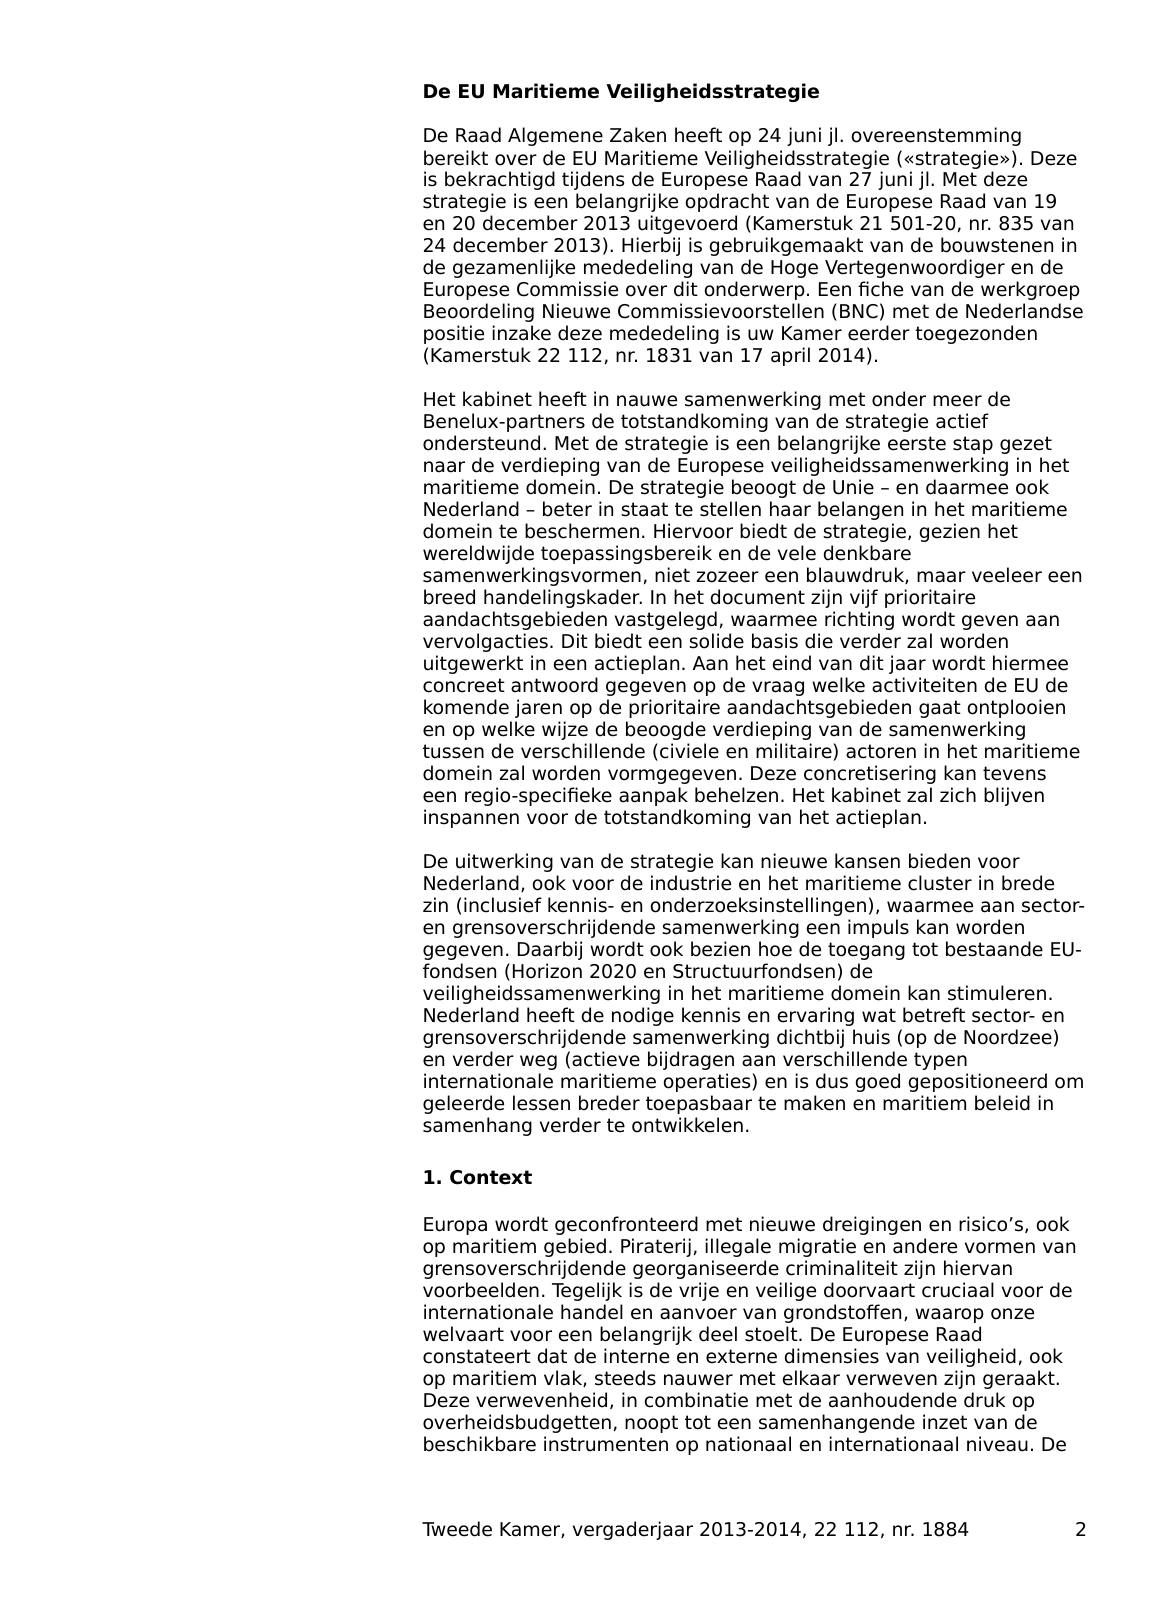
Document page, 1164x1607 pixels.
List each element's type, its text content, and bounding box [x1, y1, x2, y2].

text De Raad Algemene Zaken heeft op 24 juni jl. overeenstemming bereikt over de EU Maritieme Veiligheidsstrategie («strategie»). Deze is bekrachtigd tijdens de Europese Raad van 27 juni jl. Met deze strategie is een belangrijke opdracht van de Europese Raad van 19 en 20 december 2013 uitgevoerd (Kamerstuk 21 501-20, nr. 835 van 24 december 2013). Hierbij is gebruikgemaakt van de bouwstenen in de gezamenlijke mededeling van de Hoge Vertegenwoordiger en de Europese Commissie over dit onderwerp. Een fiche van de werkgroep Beoordeling Nieuwe Commissievoorstellen (BNC) met de Nederlandse positie inzake deze mededeling is uw Kamer eerder toegezonden (Kamerstuk 22 112, nr. 1831 van 17 april 2014). [422, 125, 1087, 367]
subtitle 1. Context [422, 1167, 1087, 1189]
subtitle De EU Maritieme Veiligheidsstrategie [422, 81, 1087, 103]
text Het kabinet heeft in nauwe samenwerking met onder meer de Benelux-partners de totstandkoming van de strategie actief ondersteund. Met de strategie is een belangrijke eerste stap gezet naar de verdieping van de Europese veiligheidssamenwerking in het maritieme domein. De strategie beoogt de Unie – en daarmee ook Nederland – beter in staat te stellen haar belangen in het maritieme domein te beschermen. Hiervoor biedt de strategie, gezien het wereldwijde toepassingsbereik en de vele denkbare samenwerkingsvormen, niet zozeer een blauwdruk, maar veeleer een breed handelingskader. In het document zijn vijf prioritaire aandachtsgebieden vastgelegd, waarmee richting wordt geven aan vervolgacties. Dit biedt een solide basis die verder zal worden uitgewerkt in een actieplan. Aan het eind van dit jaar wordt hiermee concreet antwoord gegeven op de vraag welke activiteiten de EU de komende jaren op de prioritaire aandachtsgebieden gaat ontplooien en op welke wijze de beoogde verdieping van de samenwerking tussen de verschillende (civiele en militaire) actoren in het maritieme domein zal worden vormgegeven. Deze concretisering kan tevens een regio-specifieke aanpak behelzen. Het kabinet zal zich blijven inspannen voor de totstandkoming van het actieplan. [422, 389, 1087, 829]
text De uitwerking van de strategie kan nieuwe kansen bieden voor Nederland, ook voor de industrie en het maritieme cluster in brede zin (inclusief kennis- en onderzoeksinstellingen), waarmee aan sector- en grensoverschrijdende samenwerking een impuls kan worden gegeven. Daarbij wordt ook bezien hoe de toegang tot bestaande EU-fondsen (Horizon 2020 en Structuurfondsen) de veiligheidssamenwerking in het maritieme domein kan stimuleren. Nederland heeft de nodige kennis en ervaring wat betreft sector- en grensoverschrijdende samenwerking dichtbij huis (op de Noordzee) en verder weg (actieve bijdragen aan verschillende typen internationale maritieme operaties) en is dus goed gepositioneerd om geleerde lessen breder toepasbaar te maken en maritiem beleid in samenhang verder te ontwikkelen. [422, 851, 1087, 1137]
text Europa wordt geconfronteerd met nieuwe dreigingen en risico’s, ook op maritiem gebied. Piraterij, illegale migratie en andere vormen van grensoverschrijdende georganiseerde criminaliteit zijn hiervan voorbeelden. Tegelijk is de vrije en veilige doorvaart cruciaal voor de internationale handel en aanvoer van grondstoffen, waarop onze welvaart voor een belangrijk deel stoelt. De Europese Raad constateert dat de interne en externe dimensies van veiligheid, ook op maritiem vlak, steeds nauwer met elkaar verweven zijn geraakt. Deze verwevenheid, in combinatie met de aanhoudende druk op overheidsbudgetten, noopt tot een samenhangende inzet van de beschikbare instrumenten op nationaal en internationaal niveau. De [422, 1214, 1087, 1456]
